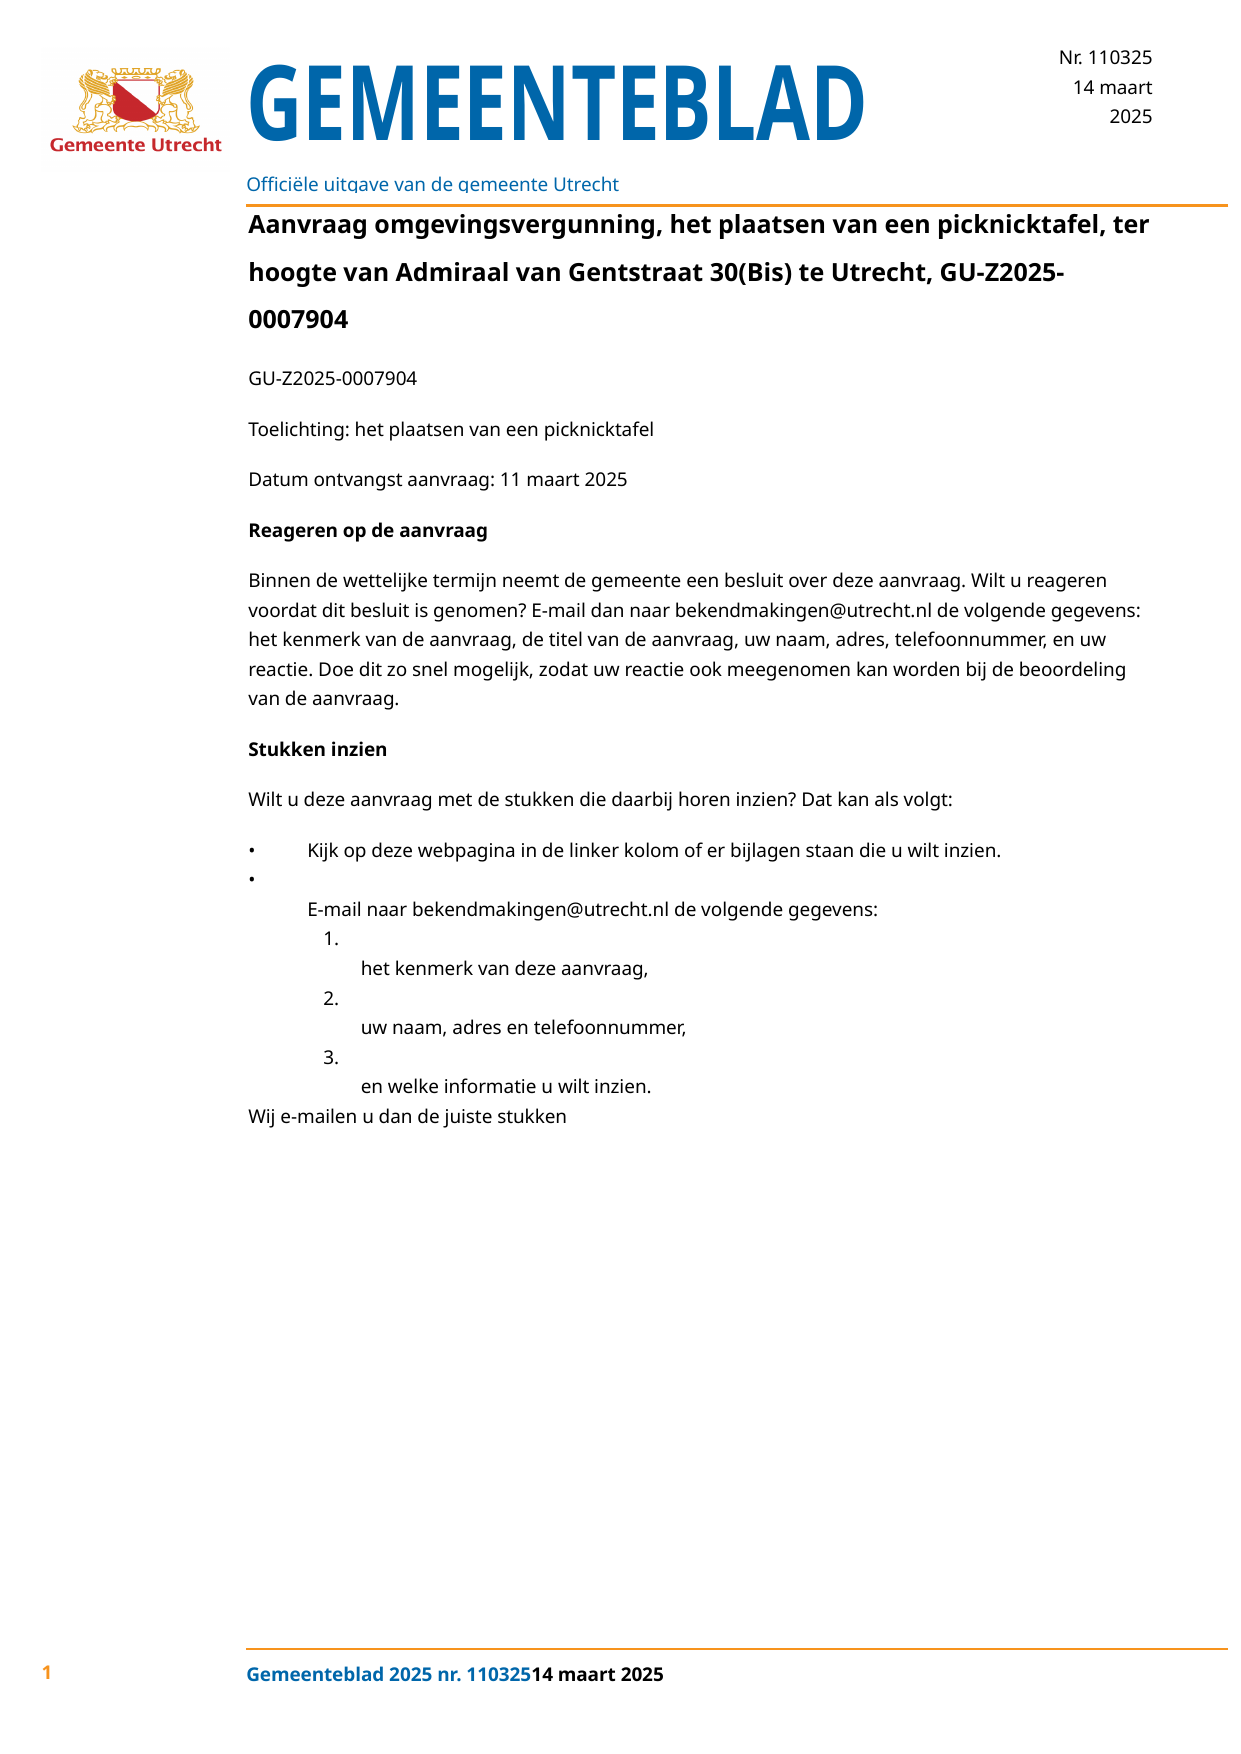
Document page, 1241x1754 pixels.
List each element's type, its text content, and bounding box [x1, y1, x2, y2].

list uw naam, adres en telefoonnummer, [323, 1014, 1152, 1040]
text Wilt u deze aanvraag met de stukken die daarbij horen inzien? Dat kan als volgt: [248, 786, 1152, 812]
text Stukken inzien [248, 736, 1152, 762]
text GU-Z2025-0007904 [248, 366, 1152, 391]
list en welke informatie u wilt inzien. [323, 1073, 1152, 1099]
text Binnen de wettelijke termijn neemt de gemeente een besluit over deze aanvraag. Wilt u reageren voordat dit besluit is genomen? E-mail dan naar bekendmakingen@utrecht.nl de volgende gegevens: het kenmerk van de aanvraag, de titel van de aanvraag, uw naam, adres, telefoonnummer, en uw reactie. Doe dit zo snel mogelijk, zodat uw reactie ook meegenomen kan worden bij de beoordeling van de aanvraag. [248, 567, 1152, 711]
text Aanvraag omgevingsvergunning, het plaatsen van een picknicktafel, ter hoogte van Admiraal van Gentstraat 30(Bis) te Utrecht, GU-Z2025-0007904 [248, 207, 1152, 336]
picture [41, 47, 231, 172]
list E-mail naar bekendmakingen@utrecht.nl de volgende gegevens: [248, 896, 1152, 922]
text Reageren op de aanvraag [248, 517, 1152, 542]
list het kenmerk van deze aanvraag, [323, 955, 1152, 981]
text Datum ontvangst aanvraag: 11 maart 2025 [248, 466, 1152, 492]
list Kijk op deze webpagina in de linker kolom of er bijlagen staan die u wilt inzien. [248, 837, 1152, 862]
text Wij e-mailen u dan de juiste stukken [248, 1103, 1152, 1129]
text Toelichting: het plaatsen van een picknicktafel [248, 416, 1152, 442]
